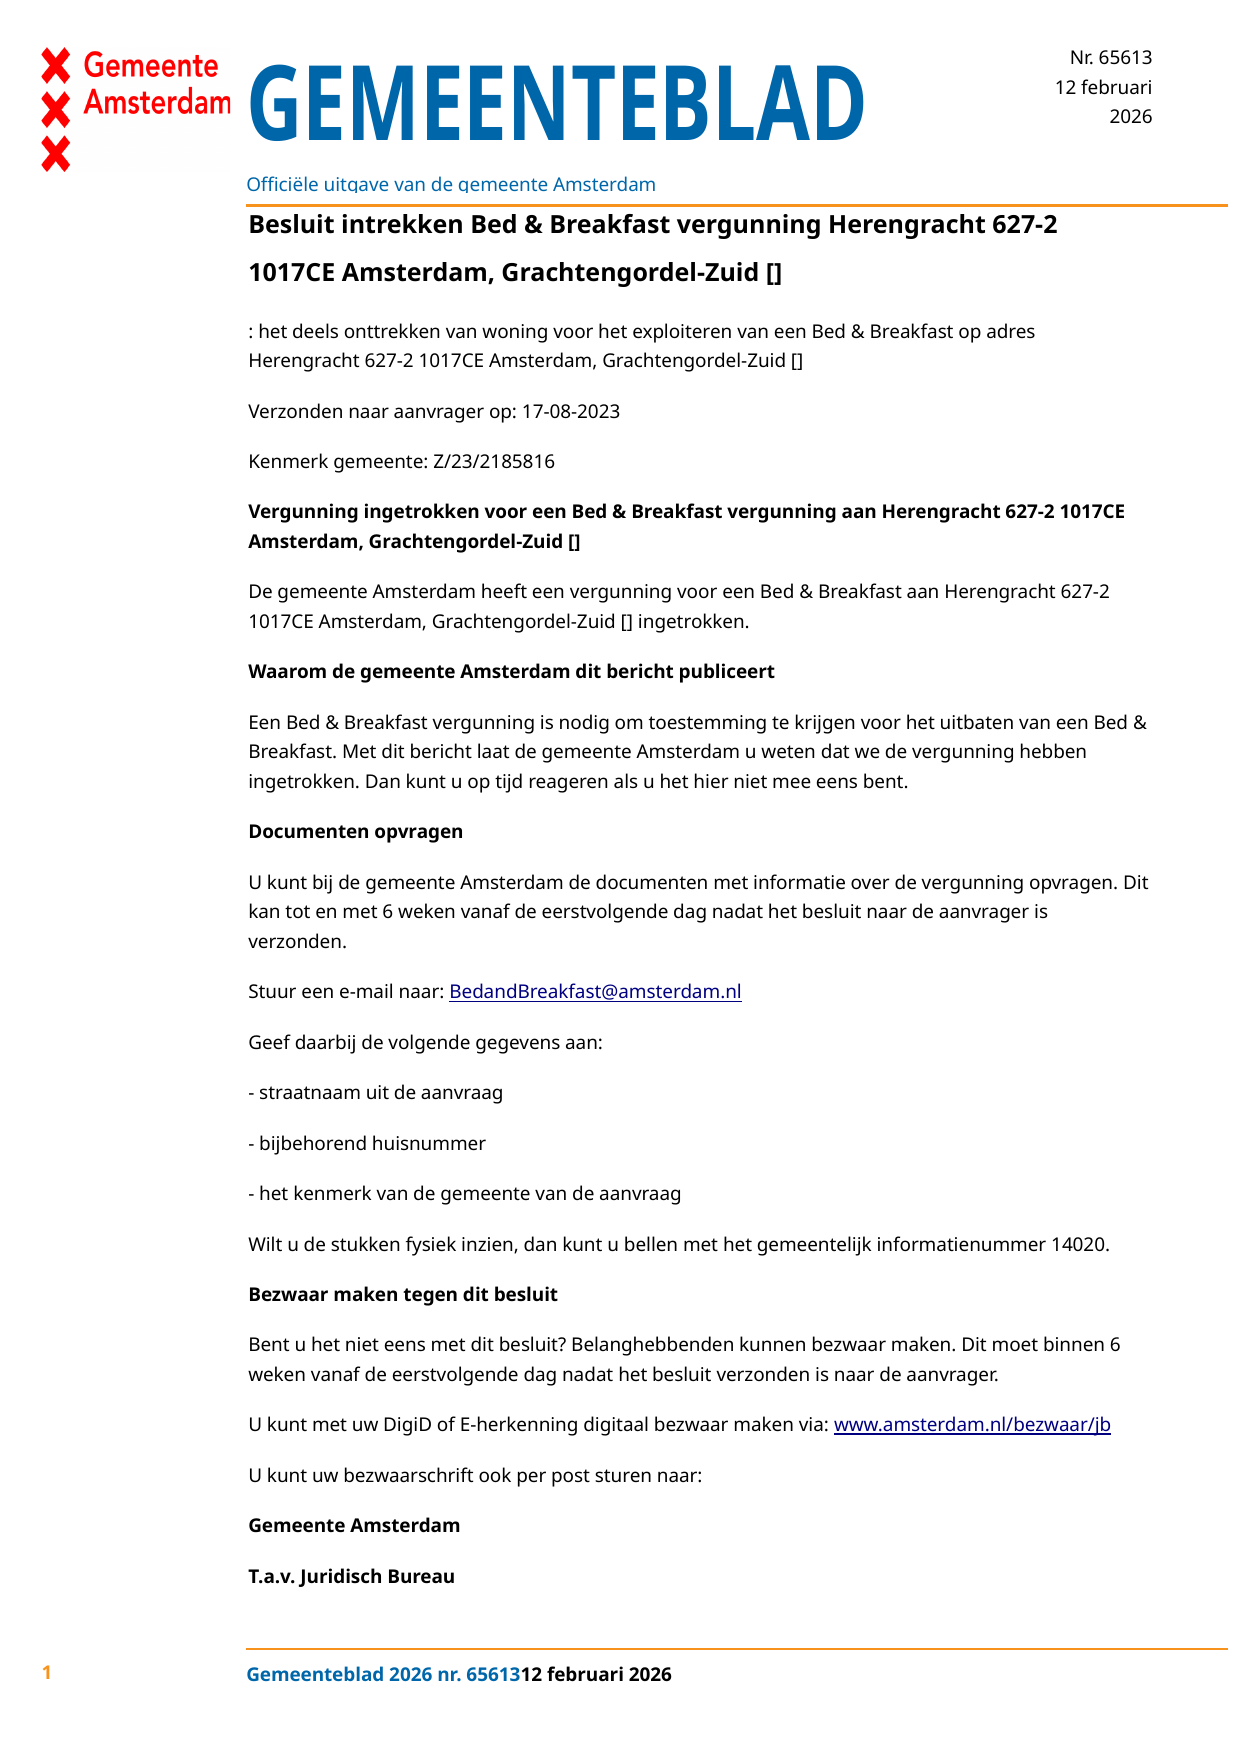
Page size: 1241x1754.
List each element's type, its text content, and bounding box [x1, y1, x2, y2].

text Kenmerk gemeente: Z/23/2185816 [248, 448, 1152, 474]
text Geef daarbij de volgende gegevens aan: [248, 1029, 1152, 1055]
text U kunt met uw DigiD of E-herkenning digitaal bezwaar maken via: www.amsterdam.nl/bezwaar/jb [248, 1412, 1152, 1437]
text U kunt bij de gemeente Amsterdam de documenten met informatie over de vergunning opvragen. Dit kan tot en met 6 weken vanaf de eerstvolgende dag nadat het besluit naar de aanvrager is verzonden. [248, 869, 1152, 954]
text Vergunning ingetrokken voor een Bed & Breakfast vergunning aan Herengracht 627-2 1017CE Amsterdam, Grachtengordel-Zuid [] [248, 499, 1152, 554]
text Bent u het niet eens met dit besluit? Belanghebbenden kunnen bezwaar maken. Dit moet binnen 6 weken vanaf de eerstvolgende dag nadat het besluit verzonden is naar de aanvrager. [248, 1332, 1152, 1387]
text Verzonden naar aanvrager op: 17-08-2023 [248, 398, 1152, 424]
text Waarom de gemeente Amsterdam dit bericht publiceert [248, 659, 1152, 684]
text - het kenmerk van de gemeente van de aanvraag [248, 1180, 1152, 1206]
text Documenten opvragen [248, 819, 1152, 844]
text Stuur een e-mail naar: BedandBreakfast@amsterdam.nl [248, 979, 1152, 1004]
text Gemeente Amsterdam [248, 1512, 1152, 1538]
text Wilt u de stukken fysiek inzien, dan kunt u bellen met het gemeentelijk informatienummer 14020. [248, 1231, 1152, 1257]
text Een Bed & Breakfast vergunning is nodig om toestemming te krijgen voor het uitbaten van een Bed & Breakfast. Met dit bericht laat de gemeente Amsterdam u weten dat we de vergunning hebben ingetrokken. Dan kunt u op tijd reageren als u het hier niet mee eens bent. [248, 709, 1152, 794]
text - bijbehorend huisnummer [248, 1130, 1152, 1156]
text Bezwaar maken tegen dit besluit [248, 1281, 1152, 1307]
text Besluit intrekken Bed & Breakfast vergunning Herengracht 627-2 1017CE Amsterdam, Grachtengordel-Zuid [] [248, 207, 1152, 288]
picture [41, 47, 231, 172]
text : het deels onttrekken van woning voor het exploiteren van een Bed & Breakfast op adres Herengracht 627-2 1017CE Amsterdam, Grachtengordel-Zuid [] [248, 318, 1152, 373]
text De gemeente Amsterdam heeft een vergunning voor een Bed & Breakfast aan Herengracht 627-2 1017CE Amsterdam, Grachtengordel-Zuid [] ingetrokken. [248, 579, 1152, 634]
text T.a.v. Juridisch Bureau [248, 1563, 1152, 1589]
text - straatnaam uit de aanvraag [248, 1079, 1152, 1105]
text U kunt uw bezwaarschrift ook per post sturen naar: [248, 1462, 1152, 1488]
